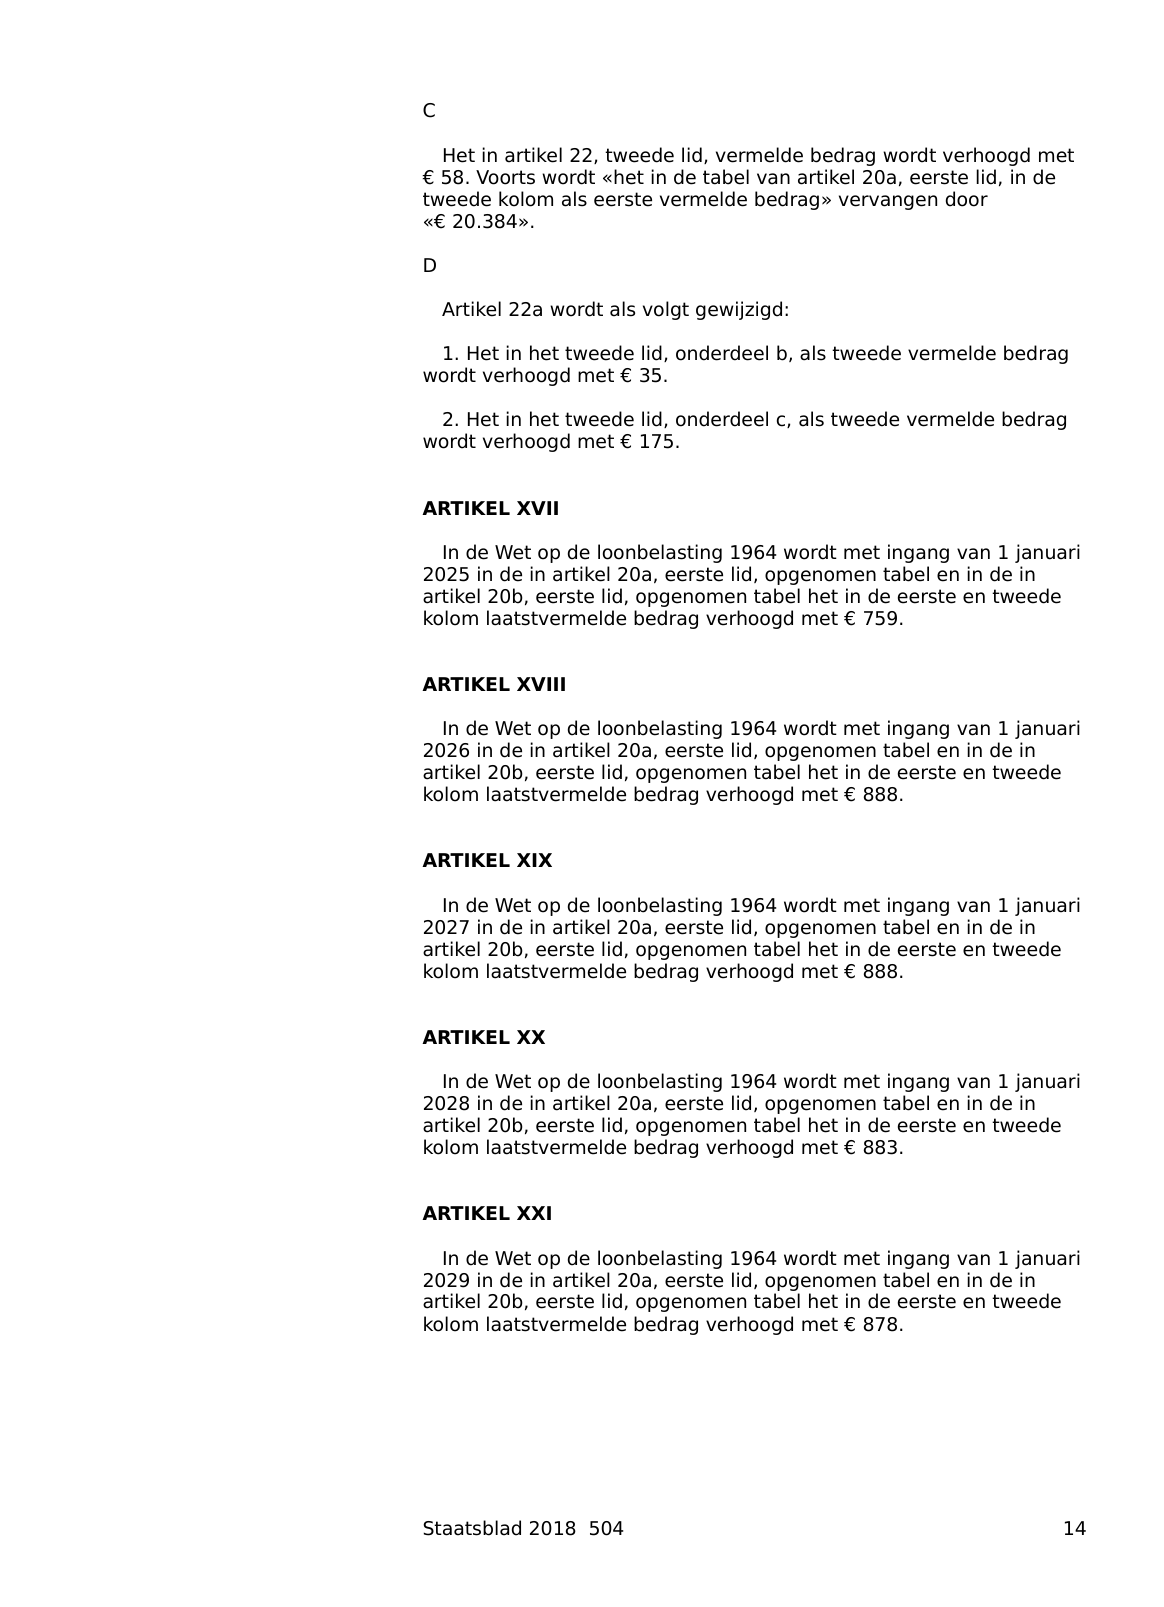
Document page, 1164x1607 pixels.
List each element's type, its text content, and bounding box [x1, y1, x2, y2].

subtitle ARTIKEL XIX [422, 850, 1087, 872]
text In de Wet op de loonbelasting 1964 wordt met ingang van 1 januari 2027 in de in artikel 20a, eerste lid, opgenomen tabel en in de in artikel 20b, eerste lid, opgenomen tabel het in de eerste en tweede kolom laatstvermelde bedrag verhoogd met € 888. [422, 894, 1087, 982]
text 2. Het in het tweede lid, onderdeel c, als tweede vermelde bedrag wordt verhoogd met € 175. [422, 409, 1087, 453]
text D [422, 255, 1087, 277]
text In de Wet op de loonbelasting 1964 wordt met ingang van 1 januari 2026 in de in artikel 20a, eerste lid, opgenomen tabel en in de in artikel 20b, eerste lid, opgenomen tabel het in de eerste en tweede kolom laatstvermelde bedrag verhoogd met € 888. [422, 718, 1087, 806]
subtitle ARTIKEL XX [422, 1027, 1087, 1049]
text In de Wet op de loonbelasting 1964 wordt met ingang van 1 januari 2029 in de in artikel 20a, eerste lid, opgenomen tabel en in de in artikel 20b, eerste lid, opgenomen tabel het in de eerste en tweede kolom laatstvermelde bedrag verhoogd met € 878. [422, 1247, 1087, 1335]
subtitle ARTIKEL XVIII [422, 674, 1087, 696]
text In de Wet op de loonbelasting 1964 wordt met ingang van 1 januari 2025 in de in artikel 20a, eerste lid, opgenomen tabel en in de in artikel 20b, eerste lid, opgenomen tabel het in de eerste en tweede kolom laatstvermelde bedrag verhoogd met € 759. [422, 542, 1087, 629]
text 1. Het in het tweede lid, onderdeel b, als tweede vermelde bedrag wordt verhoogd met € 35. [422, 343, 1087, 387]
subtitle ARTIKEL XXI [422, 1203, 1087, 1225]
text Artikel 22a wordt als volgt gewijzigd: [422, 299, 1087, 321]
subtitle ARTIKEL XVII [422, 497, 1087, 519]
text In de Wet op de loonbelasting 1964 wordt met ingang van 1 januari 2028 in de in artikel 20a, eerste lid, opgenomen tabel en in de in artikel 20b, eerste lid, opgenomen tabel het in de eerste en tweede kolom laatstvermelde bedrag verhoogd met € 883. [422, 1071, 1087, 1159]
text Het in artikel 22, tweede lid, vermelde bedrag wordt verhoogd met € 58. Voorts wordt «het in de tabel van artikel 20a, eerste lid, in de tweede kolom als eerste vermelde bedrag» vervangen door «€ 20.384». [422, 144, 1087, 232]
text C [422, 100, 1087, 122]
